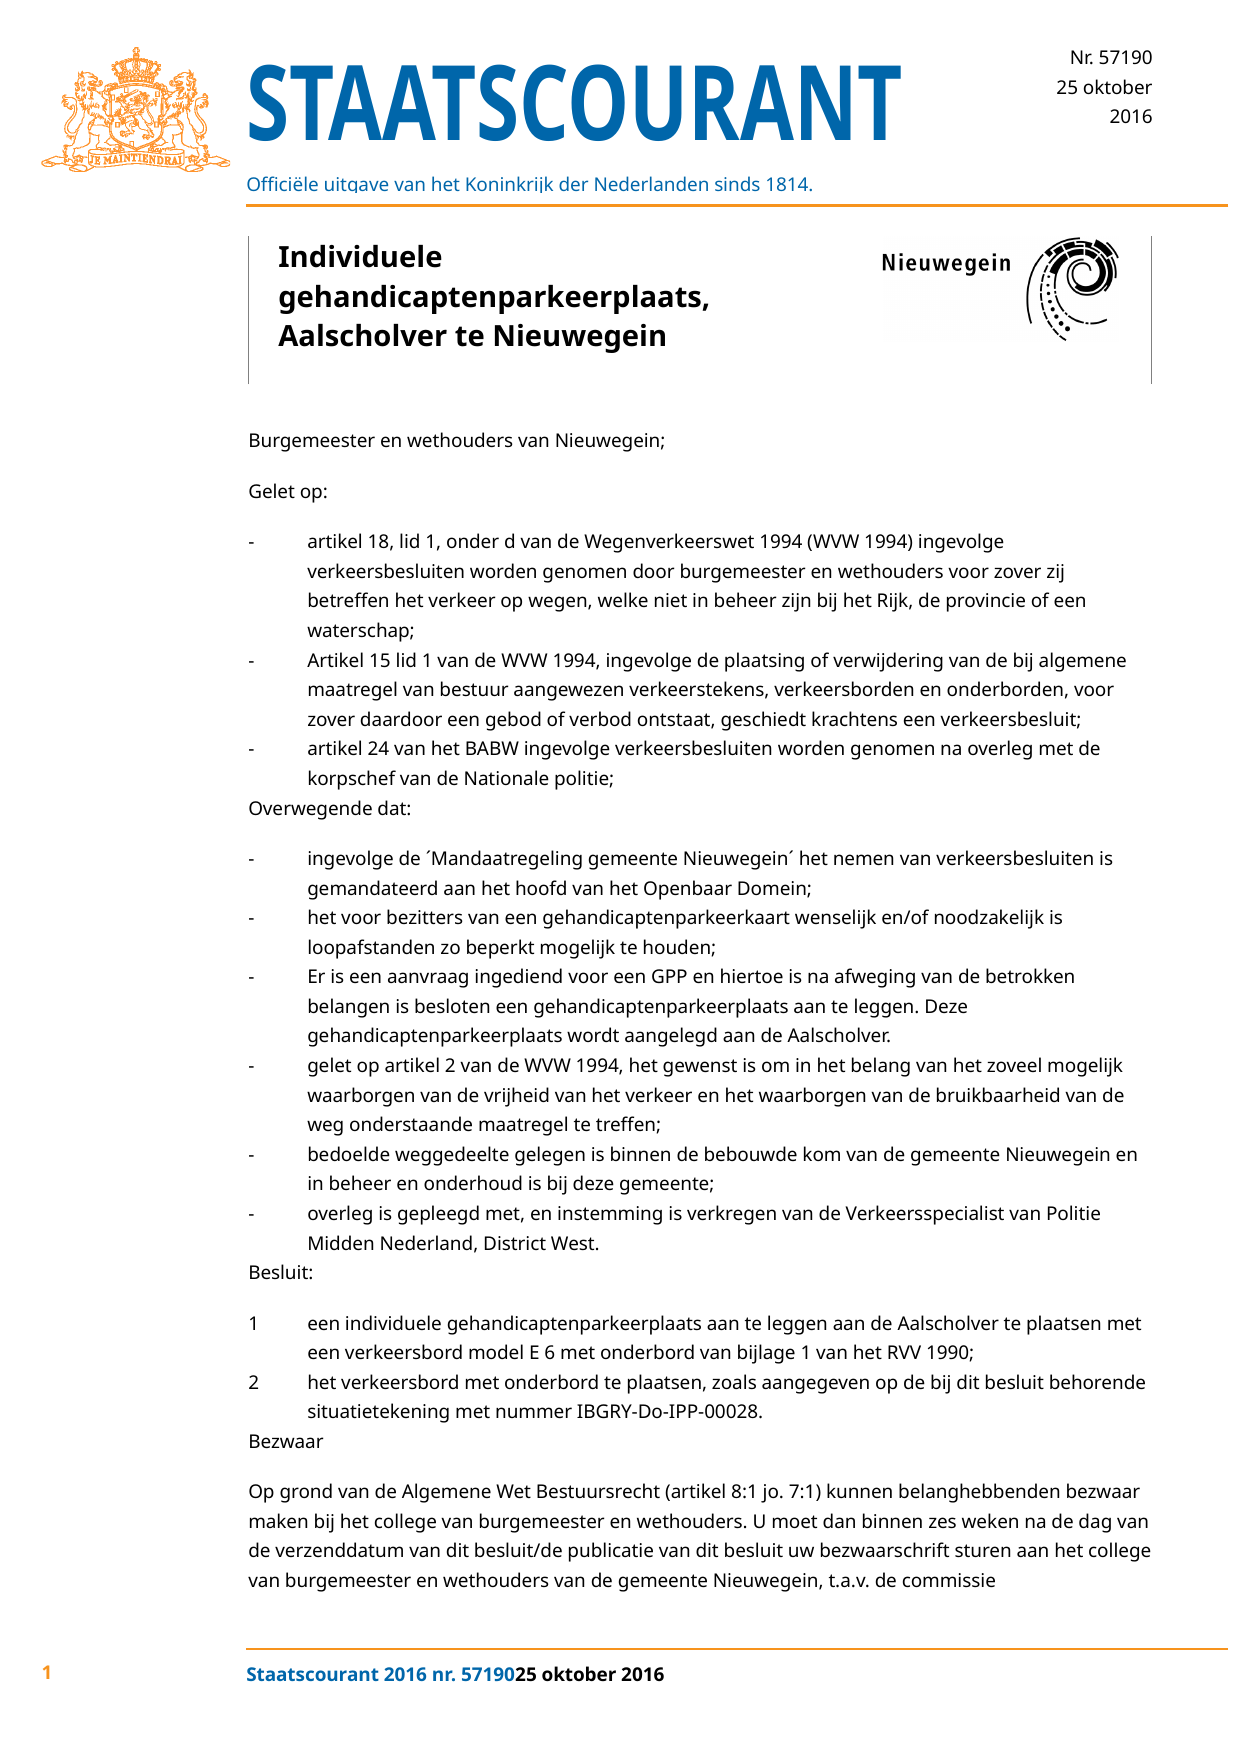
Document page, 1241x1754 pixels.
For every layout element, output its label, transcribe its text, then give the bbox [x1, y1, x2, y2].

table_header Individuele gehandicaptenparkeerplaats, Aalscholver te Nieuwegein [249, 236, 850, 384]
text Burgemeester en wethouders van Nieuwegein; [248, 428, 1152, 453]
list Artikel 15 lid 1 van de WVW 1994, ingevolge de plaatsing of verwijdering van de bij algemene maatregel van bestuur aangewezen verkeerstekens, verkeersborden en onderborden, voor zover daardoor een gebod of verbod ontstaat, geschiedt krachtens een verkeersbesluit; [248, 647, 1152, 732]
list het voor bezitters van een gehandicaptenparkeerkaart wenselijk en/of noodzakelijk is loopafstanden zo beperkt mogelijk te houden; [248, 904, 1152, 959]
picture [41, 47, 231, 172]
text Bezwaar [248, 1428, 1152, 1454]
list het verkeersbord met onderbord te plaatsen, zoals aangegeven op de bij dit besluit behorende situatietekening met nummer IBGRY-Do-IPP-00028. [248, 1369, 1152, 1424]
list artikel 24 van het BABW ingevolge verkeersbesluiten worden genomen na overleg met de korpschef van de Nationale politie; [248, 736, 1152, 791]
list ingevolge de ´Mandaatregeling gemeente Nieuwegein´ het nemen van verkeersbesluiten is gemandateerd aan het hoofd van het Openbaar Domein; [248, 845, 1152, 900]
text Besluit: [248, 1259, 1152, 1285]
text Op grond van de Algemene Wet Bestuursrecht (artikel 8:1 jo. 7:1) kunnen belanghebbenden bezwaar maken bij het college van burgemeester en wethouders. U moet dan binnen zes weken na de dag van de verzenddatum van dit besluit/de publicatie van dit besluit uw bezwaarschrift sturen aan het college van burgemeester en wethouders van de gemeente Nieuwegein, t.a.v. de commissie [248, 1478, 1152, 1593]
picture [882, 236, 1119, 342]
text Overwegende dat: [248, 795, 1152, 820]
list gelet op artikel 2 van de WVW 1994, het gewenst is om in het belang van het zoveel mogelijk waarborgen van de vrijheid van het verkeer en het waarborgen van de bruikbaarheid van de weg onderstaande maatregel te treffen; [248, 1052, 1152, 1137]
list overleg is gepleegd met, en instemming is verkregen van de Verkeersspecialist van Politie Midden Nederland, District West. [248, 1200, 1152, 1255]
list Er is een aanvraag ingediend voor een GPP en hiertoe is na afweging van de betrokken belangen is besloten een gehandicaptenparkeerplaats aan te leggen. Deze gehandicaptenparkeerplaats wordt aangelegd aan de Aalscholver. [248, 963, 1152, 1048]
list artikel 18, lid 1, onder d van de Wegenverkeerswet 1994 (WVW 1994) ingevolge verkeersbesluiten worden genomen door burgemeester en wethouders voor zover zij betreffen het verkeer op wegen, welke niet in beheer zijn bij het Rijk, de provincie of een waterschap; [248, 528, 1152, 643]
text Gelet op: [248, 478, 1152, 504]
list een individuele gehandicaptenparkeerplaats aan te leggen aan de Aalscholver te plaatsen met een verkeersbord model E 6 met onderbord van bijlage 1 van het RVV 1990; [248, 1310, 1152, 1365]
list bedoelde weggedeelte gelegen is binnen de bebouwde kom van de gemeente Nieuwegein en in beheer en onderhoud is bij deze gemeente; [248, 1141, 1152, 1196]
table_header [850, 236, 1151, 384]
